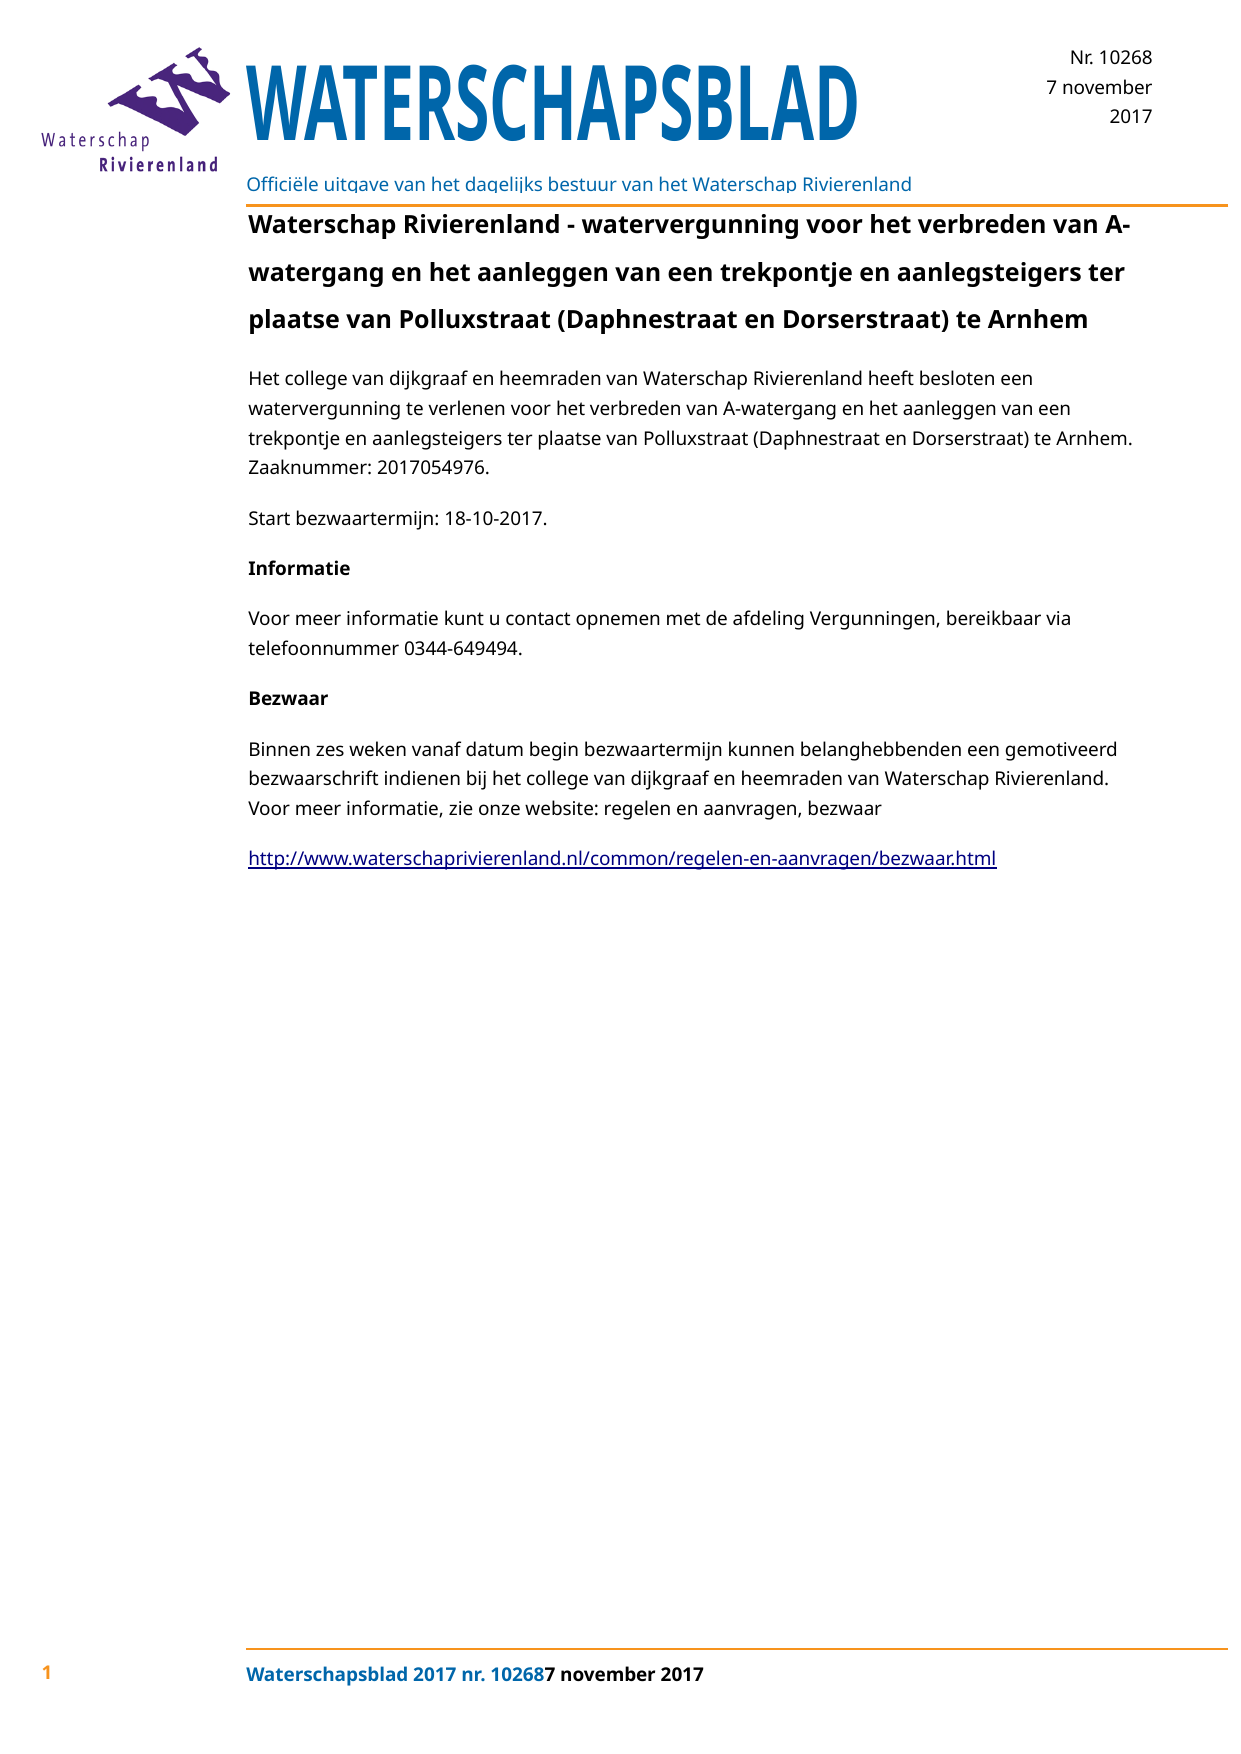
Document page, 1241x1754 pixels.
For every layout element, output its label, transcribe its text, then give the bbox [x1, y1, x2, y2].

text Het college van dijkgraaf en heemraden van Waterschap Rivierenland heeft besloten een watervergunning te verlenen voor het verbreden van A-watergang en het aanleggen van een trekpontje en aanlegsteigers ter plaatse van Polluxstraat (Daphnestraat en Dorserstraat) te Arnhem. Zaaknummer: 2017054976. [248, 366, 1152, 480]
text Informatie [248, 555, 1152, 581]
text Bezwaar [248, 686, 1152, 711]
text Start bezwaartermijn: 18-10-2017. [248, 505, 1152, 530]
text http://www.waterschaprivierenland.nl/common/regelen-en-aanvragen/bezwaar.html [248, 846, 1152, 871]
picture [41, 47, 231, 172]
text Voor meer informatie kunt u contact opnemen met de afdeling Vergunningen, bereikbaar via telefoonnummer 0344-649494. [248, 606, 1152, 661]
text Waterschap Rivierenland - watervergunning voor het verbreden van A-watergang en het aanleggen van een trekpontje en aanlegsteigers ter plaatse van Polluxstraat (Daphnestraat en Dorserstraat) te Arnhem [248, 207, 1152, 336]
text Binnen zes weken vanaf datum begin bezwaartermijn kunnen belanghebbenden een gemotiveerd bezwaarschrift indienen bij het college van dijkgraaf en heemraden van Waterschap Rivierenland. Voor meer informatie, zie onze website: regelen en aanvragen, bezwaar [248, 736, 1152, 821]
